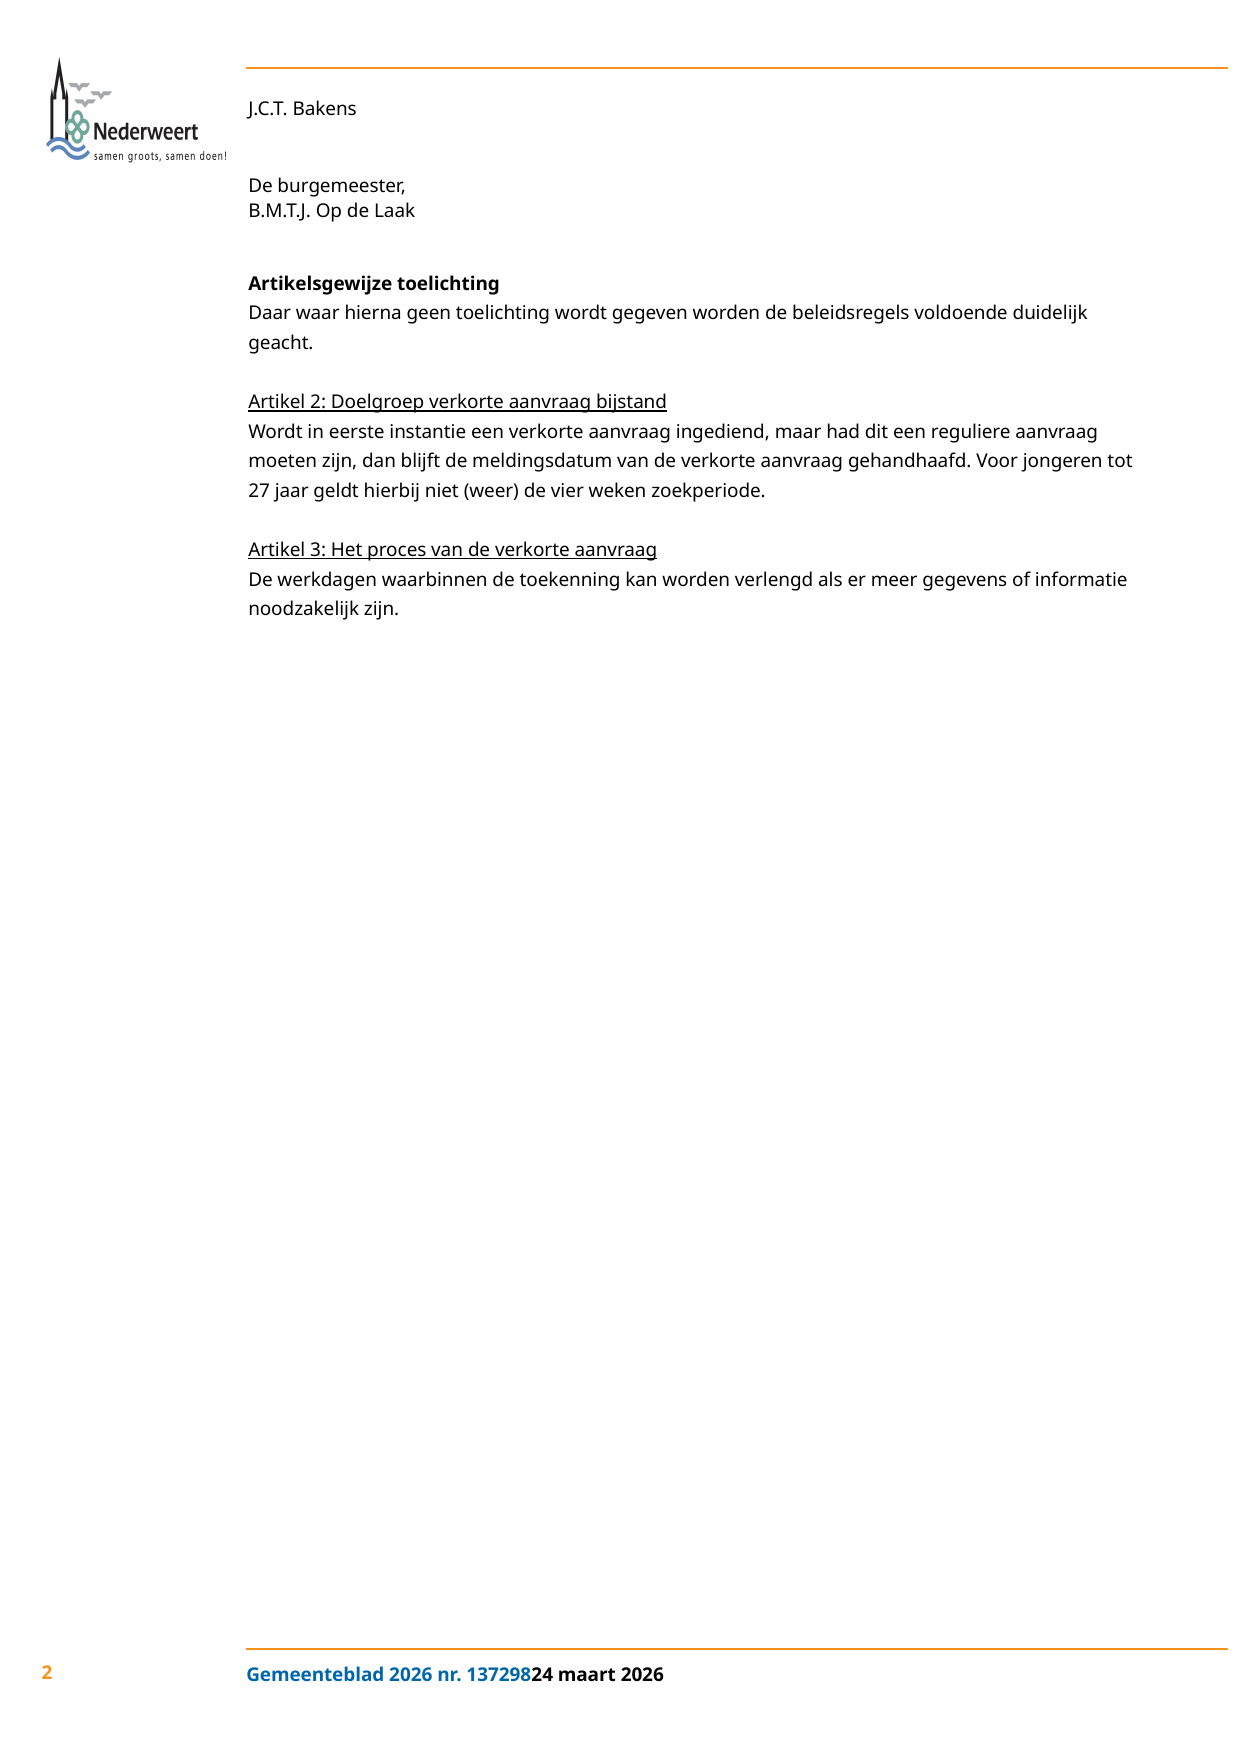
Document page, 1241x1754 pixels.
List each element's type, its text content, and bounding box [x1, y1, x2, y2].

text De werkdagen waarbinnen de toekenning kan worden verlengd als er meer gegevens of informatie noodzakelijk zijn. [248, 566, 1152, 621]
text J.C.T. Bakens [248, 95, 1152, 121]
text B.M.T.J. Op de Laak [248, 198, 1152, 223]
text Wordt in eerste instantie een verkorte aanvraag ingediend, maar had dit een reguliere aanvraag moeten zijn, dan blijft de meldingsdatum van de verkorte aanvraag gehandhaafd. Voor jongeren tot 27 jaar geldt hierbij niet (weer) de vier weken zoekperiode. [248, 418, 1152, 503]
picture [41, 47, 231, 172]
text Daar waar hierna geen toelichting wordt gegeven worden de beleidsregels voldoende duidelijk geacht. [248, 299, 1152, 355]
text Artikel 3: Het proces van de verkorte aanvraag [248, 536, 1152, 562]
text Artikelsgewijze toelichting [248, 270, 1152, 296]
text Artikel 2: Doelgroep verkorte aanvraag bijstand [248, 388, 1152, 414]
text De burgemeester, [248, 172, 1152, 198]
